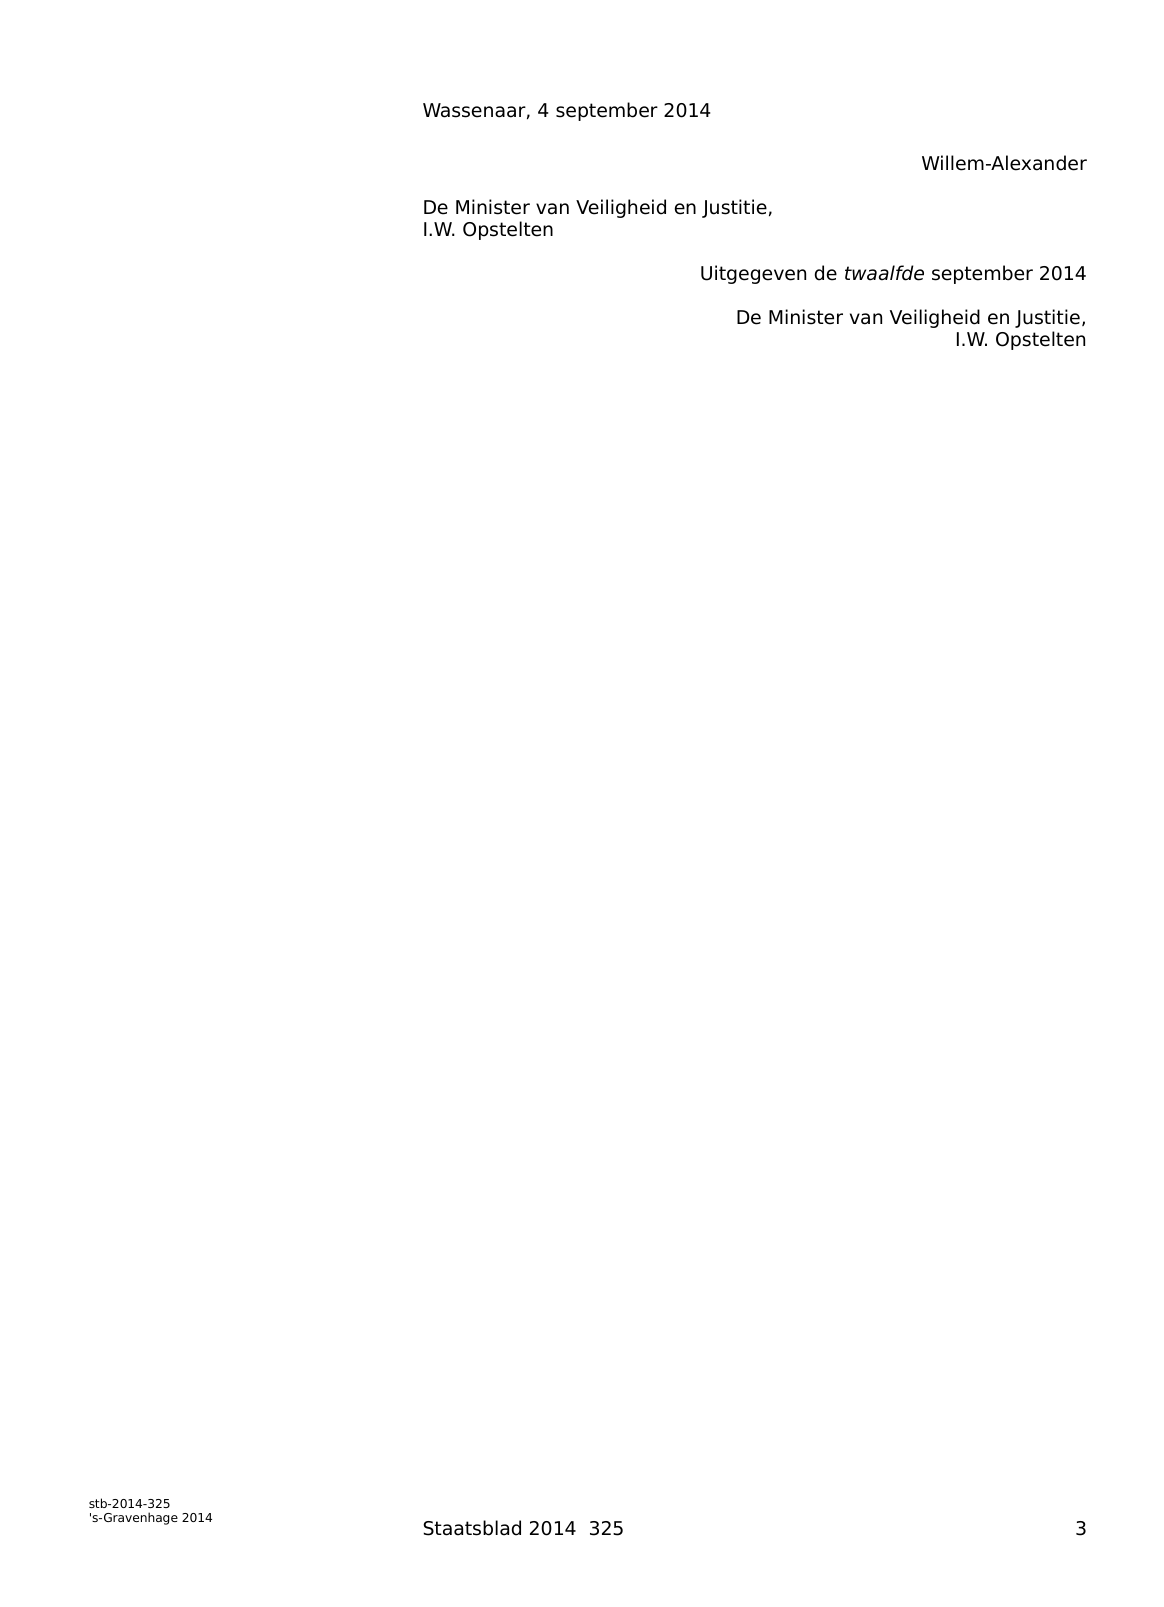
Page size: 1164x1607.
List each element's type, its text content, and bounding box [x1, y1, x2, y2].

text De Minister van Veiligheid en Justitie, I.W. Opstelten [422, 197, 1087, 241]
text De Minister van Veiligheid en Justitie, I.W. Opstelten [422, 307, 1087, 351]
text 's-Gravenhage 2014 [88, 1511, 323, 1525]
text Wassenaar, 4 september 2014 [422, 100, 1087, 122]
text Uitgegeven de twaalfde september 2014 [422, 263, 1087, 285]
text Willem-Alexander [422, 152, 1087, 174]
text stb-2014-325 [88, 1497, 323, 1511]
